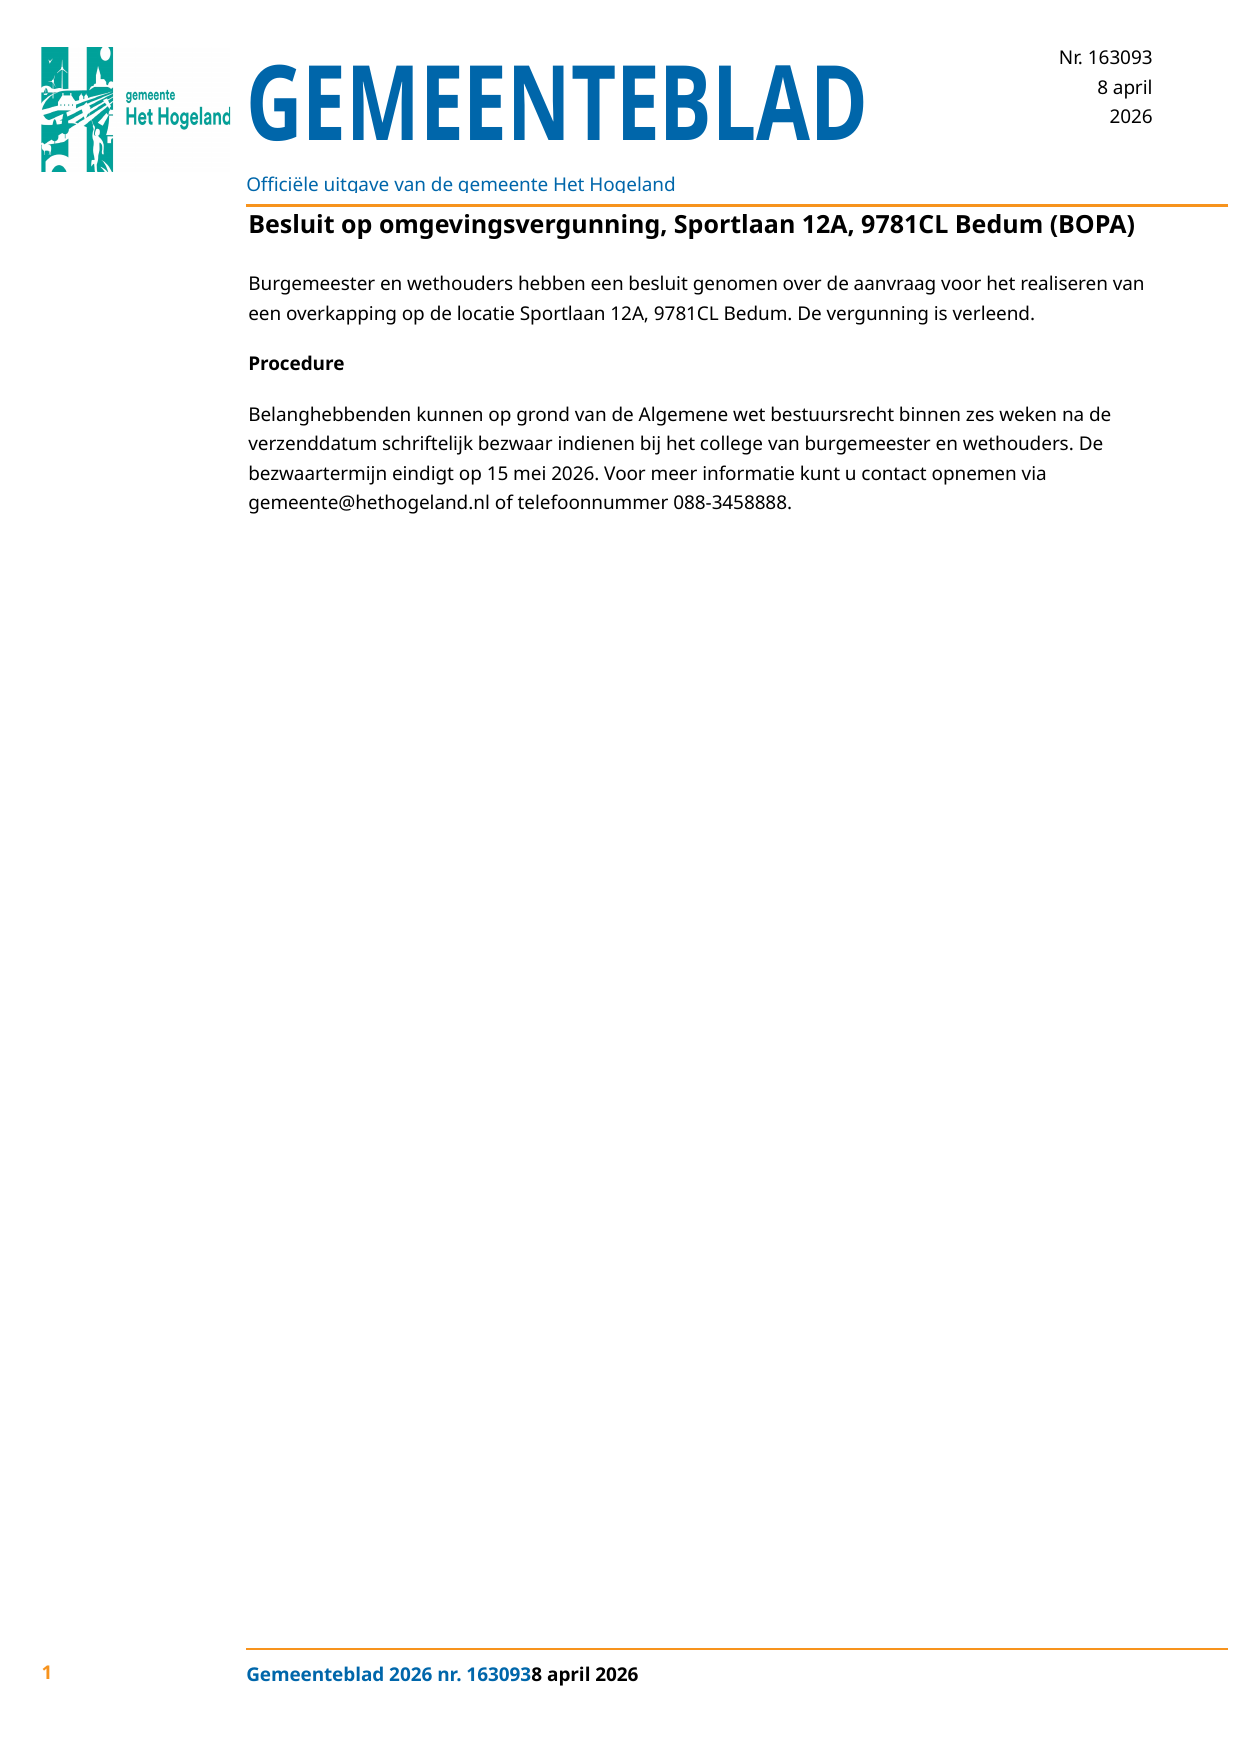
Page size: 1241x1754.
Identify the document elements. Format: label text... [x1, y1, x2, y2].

text Belanghebbenden kunnen op grond van de Algemene wet bestuursrecht binnen zes weken na de verzenddatum schriftelijk bezwaar indienen bij het college van burgemeester en wethouders. De bezwaartermijn eindigt op 15 mei 2026. Voor meer informatie kunt u contact opnemen via gemeente@hethogeland.nl of telefoonnummer 088-3458888. [248, 401, 1152, 515]
picture [41, 47, 231, 172]
text Burgemeester en wethouders hebben een besluit genomen over de aanvraag voor het realiseren van een overkapping op de locatie Sportlaan 12A, 9781CL Bedum. De vergunning is verleend. [248, 270, 1152, 326]
text Besluit op omgevingsvergunning, Sportlaan 12A, 9781CL Bedum (BOPA) [248, 207, 1152, 241]
text Procedure [248, 350, 1152, 376]
